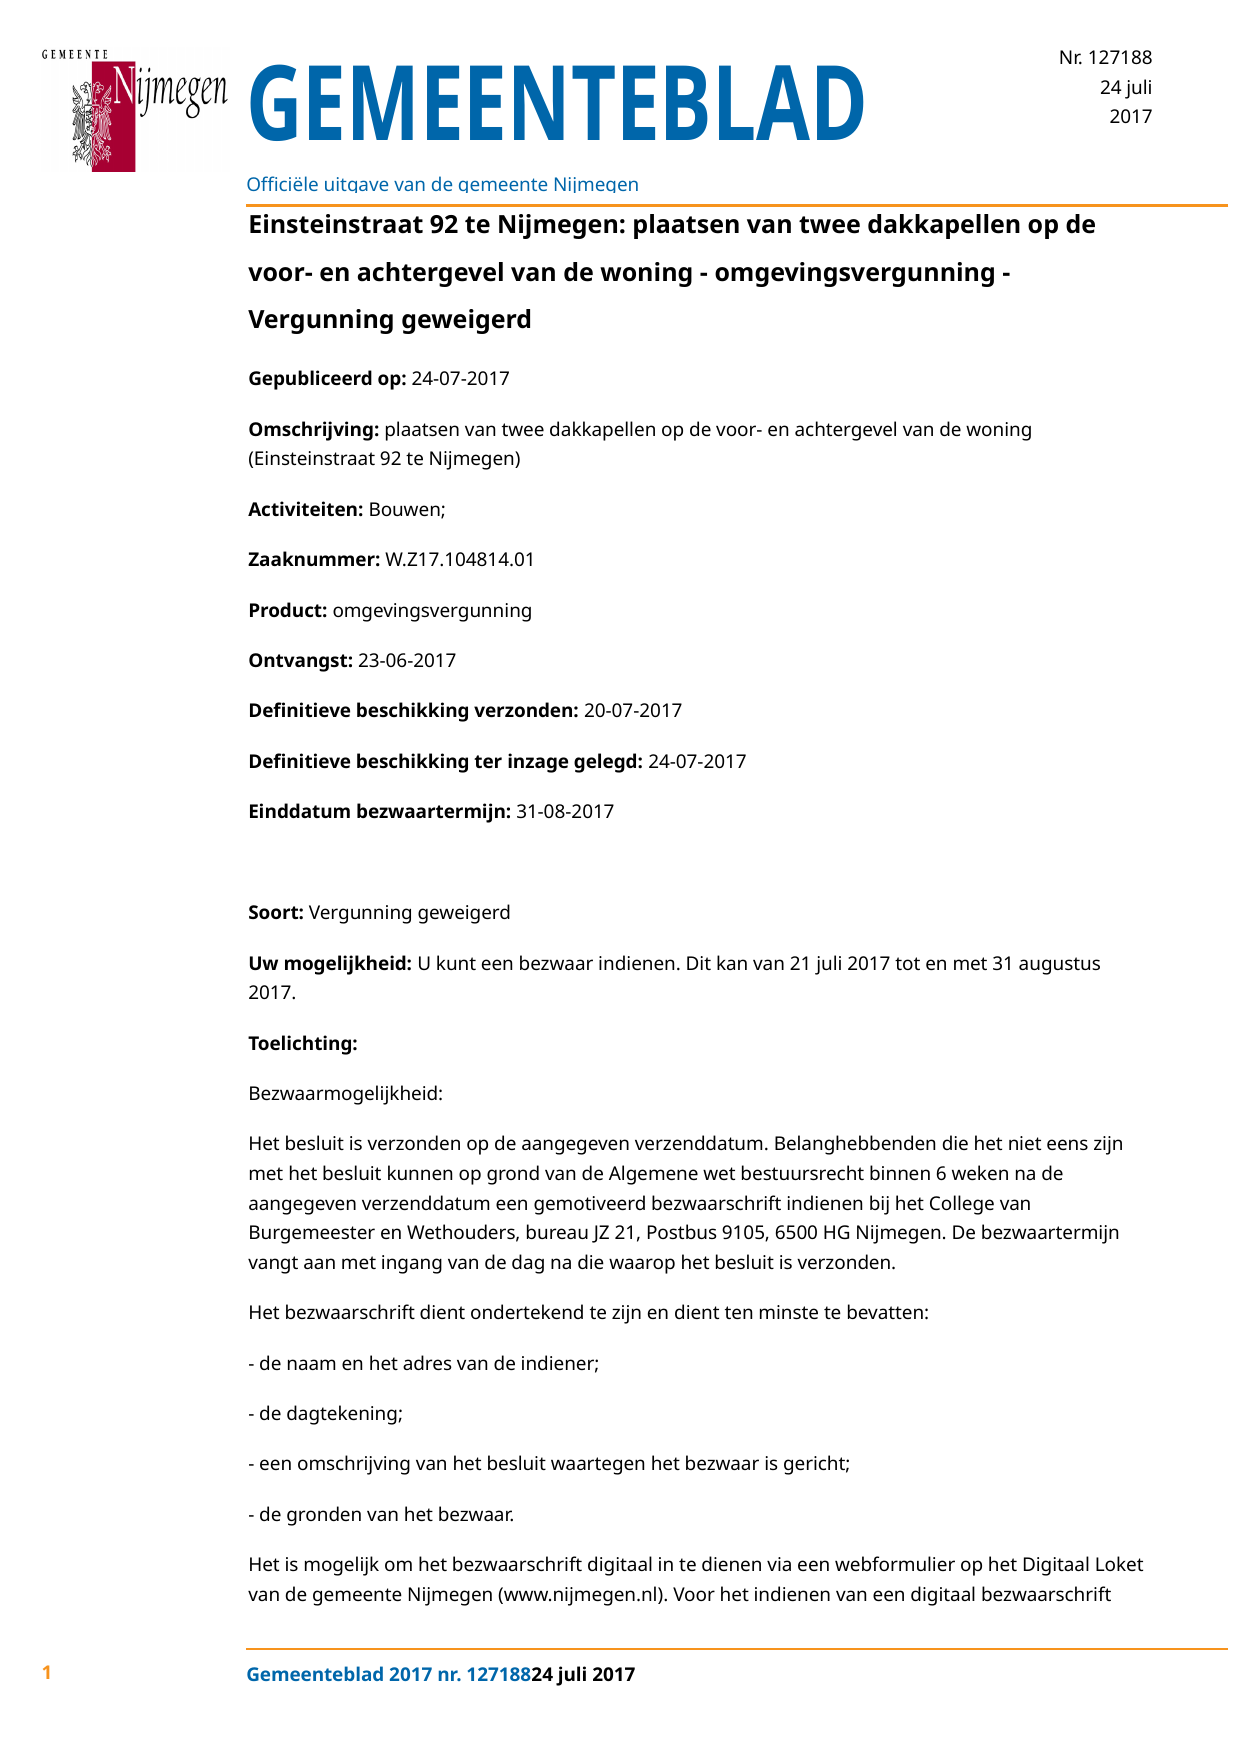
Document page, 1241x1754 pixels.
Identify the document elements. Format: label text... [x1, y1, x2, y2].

text Einsteinstraat 92 te Nijmegen: plaatsen van twee dakkapellen op de voor- en achtergevel van de woning - omgevingsvergunning - Vergunning geweigerd [248, 207, 1152, 336]
text Het is mogelijk om het bezwaarschrift digitaal in te dienen via een webformulier op het Digitaal Loket van de gemeente Nijmegen (www.nijmegen.nl). Voor het indienen van een digitaal bezwaarschrift [248, 1551, 1152, 1607]
text - de gronden van het bezwaar. [248, 1501, 1152, 1527]
text Soort: Vergunning geweigerd [248, 899, 1152, 925]
text Ontvangst: 23-06-2017 [248, 647, 1152, 673]
picture [41, 47, 231, 172]
text Het bezwaarschrift dient ondertekend te zijn en dient ten minste te bevatten: [248, 1299, 1152, 1325]
text Definitieve beschikking verzonden: 20-07-2017 [248, 698, 1152, 723]
text Product: omgevingsvergunning [248, 597, 1152, 622]
text - de dagtekening; [248, 1400, 1152, 1426]
text Activiteiten: Bouwen; [248, 496, 1152, 522]
text - een omschrijving van het besluit waartegen het bezwaar is gericht; [248, 1451, 1152, 1476]
text Zaaknummer: W.Z17.104814.01 [248, 546, 1152, 572]
text Gepubliceerd op: 24-07-2017 [248, 366, 1152, 391]
text Definitieve beschikking ter inzage gelegd: 24-07-2017 [248, 748, 1152, 774]
text - de naam en het adres van de indiener; [248, 1350, 1152, 1375]
text Omschrijving: plaatsen van twee dakkapellen op de voor- en achtergevel van de woning (Einsteinstraat 92 te Nijmegen) [248, 416, 1152, 471]
text Toelichting: [248, 1030, 1152, 1055]
text Einddatum bezwaartermijn: 31-08-2017 [248, 798, 1152, 824]
text Bezwaarmogelijkheid: [248, 1080, 1152, 1106]
text Het besluit is verzonden op de aangegeven verzenddatum. Belanghebbenden die het niet eens zijn met het besluit kunnen op grond van de Algemene wet bestuursrecht binnen 6 weken na de aangegeven verzenddatum een gemotiveerd bezwaarschrift indienen bij het College van Burgemeester en Wethouders, bureau JZ 21, Postbus 9105, 6500 HG Nijmegen. De bezwaartermijn vangt aan met ingang van de dag na die waarop het besluit is verzonden. [248, 1131, 1152, 1274]
text Uw mogelijkheid: U kunt een bezwaar indienen. Dit kan van 21 juli 2017 tot en met 31 augustus 2017. [248, 950, 1152, 1005]
